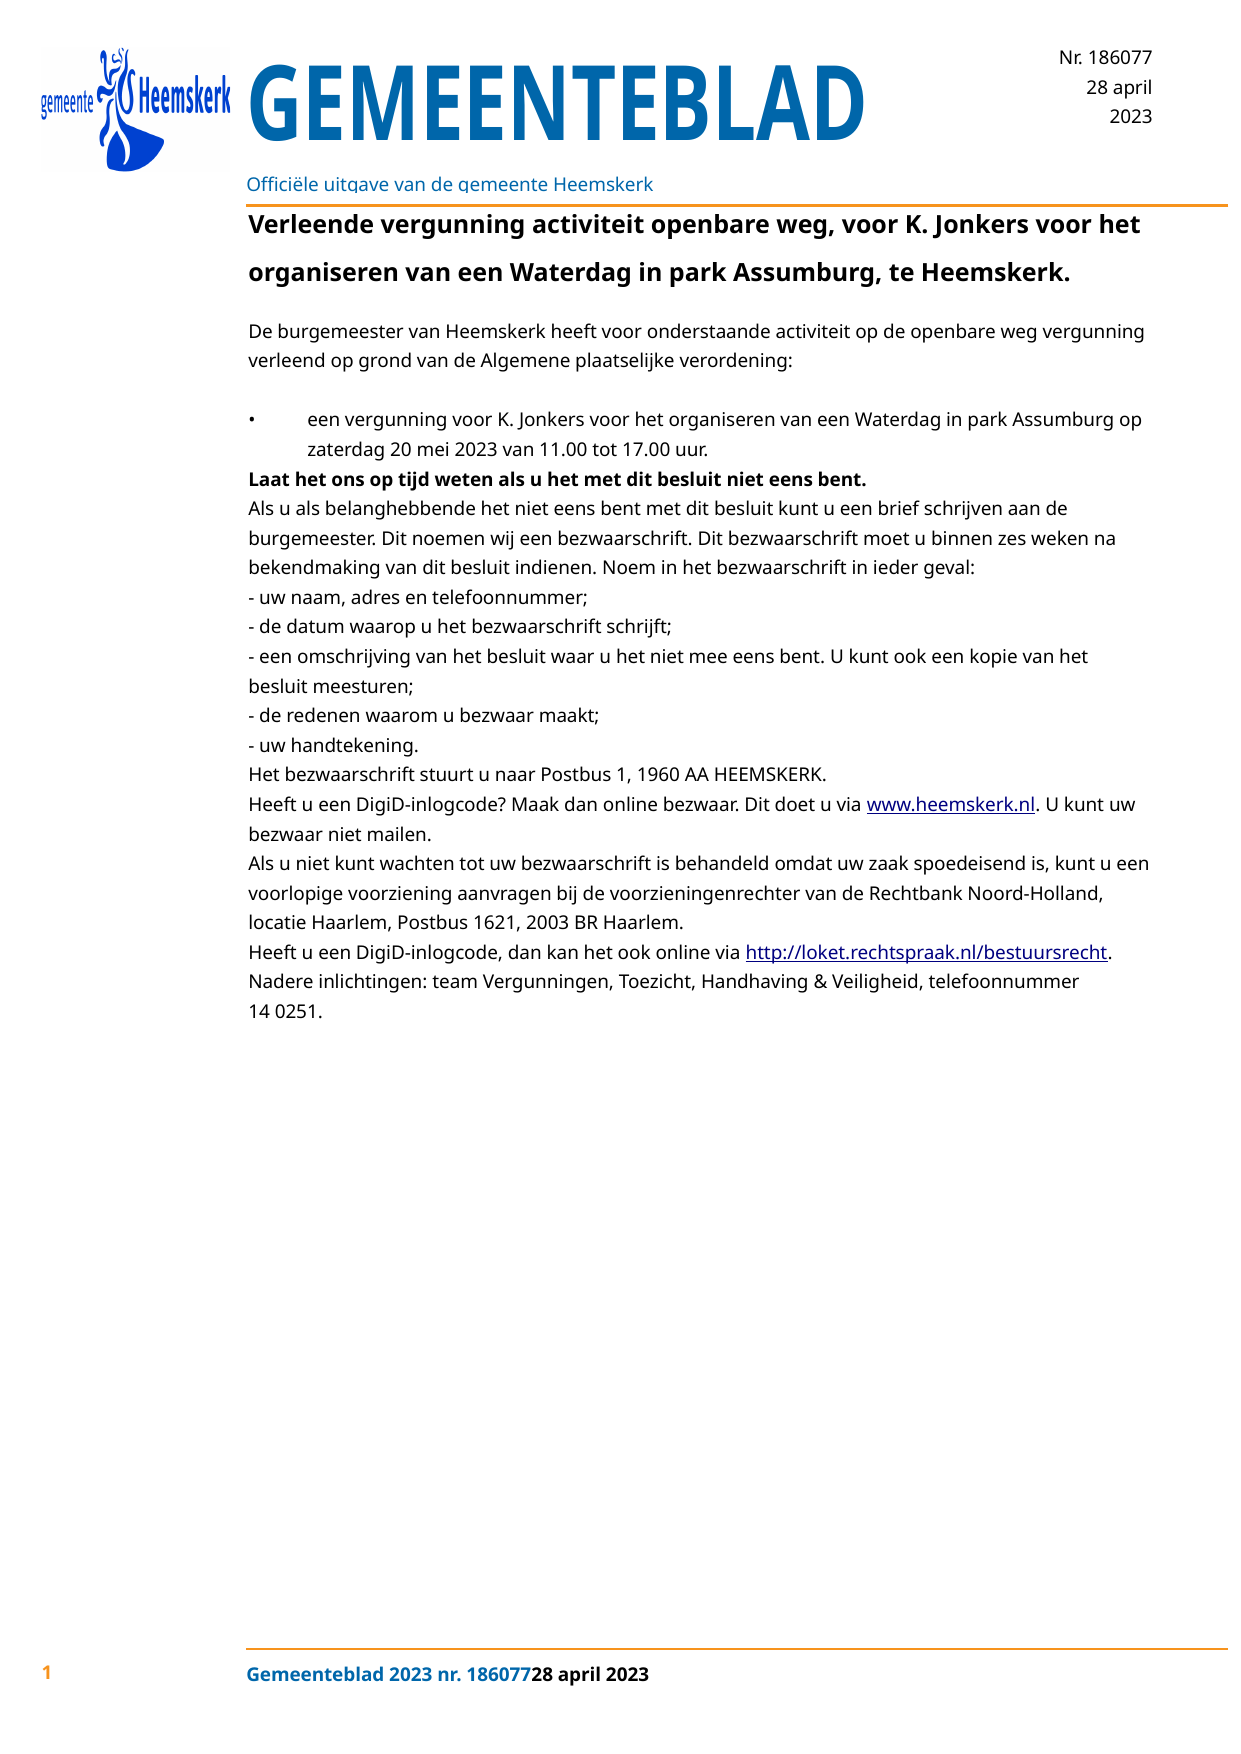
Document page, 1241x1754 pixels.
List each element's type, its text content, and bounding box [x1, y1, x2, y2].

text Heeft u een DigiD-inlogcode? Maak dan online bezwaar. Dit doet u via www.heemskerk.nl. U kunt uw bezwaar niet mailen. [248, 791, 1152, 847]
picture [41, 47, 231, 172]
text Laat het ons op tijd weten als u het met dit besluit niet eens bent. [248, 466, 1152, 492]
text - uw naam, adres en telefoonnummer; [248, 584, 1152, 610]
text Als u niet kunt wachten tot uw bezwaarschrift is behandeld omdat uw zaak spoedeisend is, kunt u een voorlopige voorziening aanvragen bij de voorzieningenrechter van de Rechtbank Noord-Holland, locatie Haarlem, Postbus 1621, 2003 BR Haarlem. [248, 850, 1152, 935]
text - de datum waarop u het bezwaarschrift schrijft; [248, 614, 1152, 639]
text Verleende vergunning activiteit openbare weg, voor K. Jonkers voor het organiseren van een Waterdag in park Assumburg, te Heemskerk. [248, 207, 1152, 288]
text - de redenen waarom u bezwaar maakt; [248, 702, 1152, 728]
text Het bezwaarschrift stuurt u naar Postbus 1, 1960 AA HEEMSKERK. [248, 762, 1152, 787]
text 14 0251. [248, 998, 1152, 1024]
text - uw handtekening. [248, 732, 1152, 758]
text - een omschrijving van het besluit waar u het niet mee eens bent. U kunt ook een kopie van het besluit meesturen; [248, 643, 1152, 699]
list een vergunning voor K. Jonkers voor het organiseren van een Waterdag in park Assumburg op zaterdag 20 mei 2023 van 11.00 tot 17.00 uur. [248, 407, 1152, 462]
text Nadere inlichtingen: team Vergunningen, Toezicht, Handhaving & Veiligheid, telefoonnummer [248, 969, 1152, 994]
text Als u als belanghebbende het niet eens bent met dit besluit kunt u een brief schrijven aan de burgemeester. Dit noemen wij een bezwaarschrift. Dit bezwaarschrift moet u binnen zes weken na bekendmaking van dit besluit indienen. Noem in het bezwaarschrift in ieder geval: [248, 495, 1152, 580]
text De burgemeester van Heemskerk heeft voor onderstaande activiteit op de openbare weg vergunning verleend op grond van de Algemene plaatselijke verordening: [248, 318, 1152, 373]
text Heeft u een DigiD-inlogcode, dan kan het ook online via http://loket.rechtspraak.nl/bestuursrecht. [248, 939, 1152, 965]
